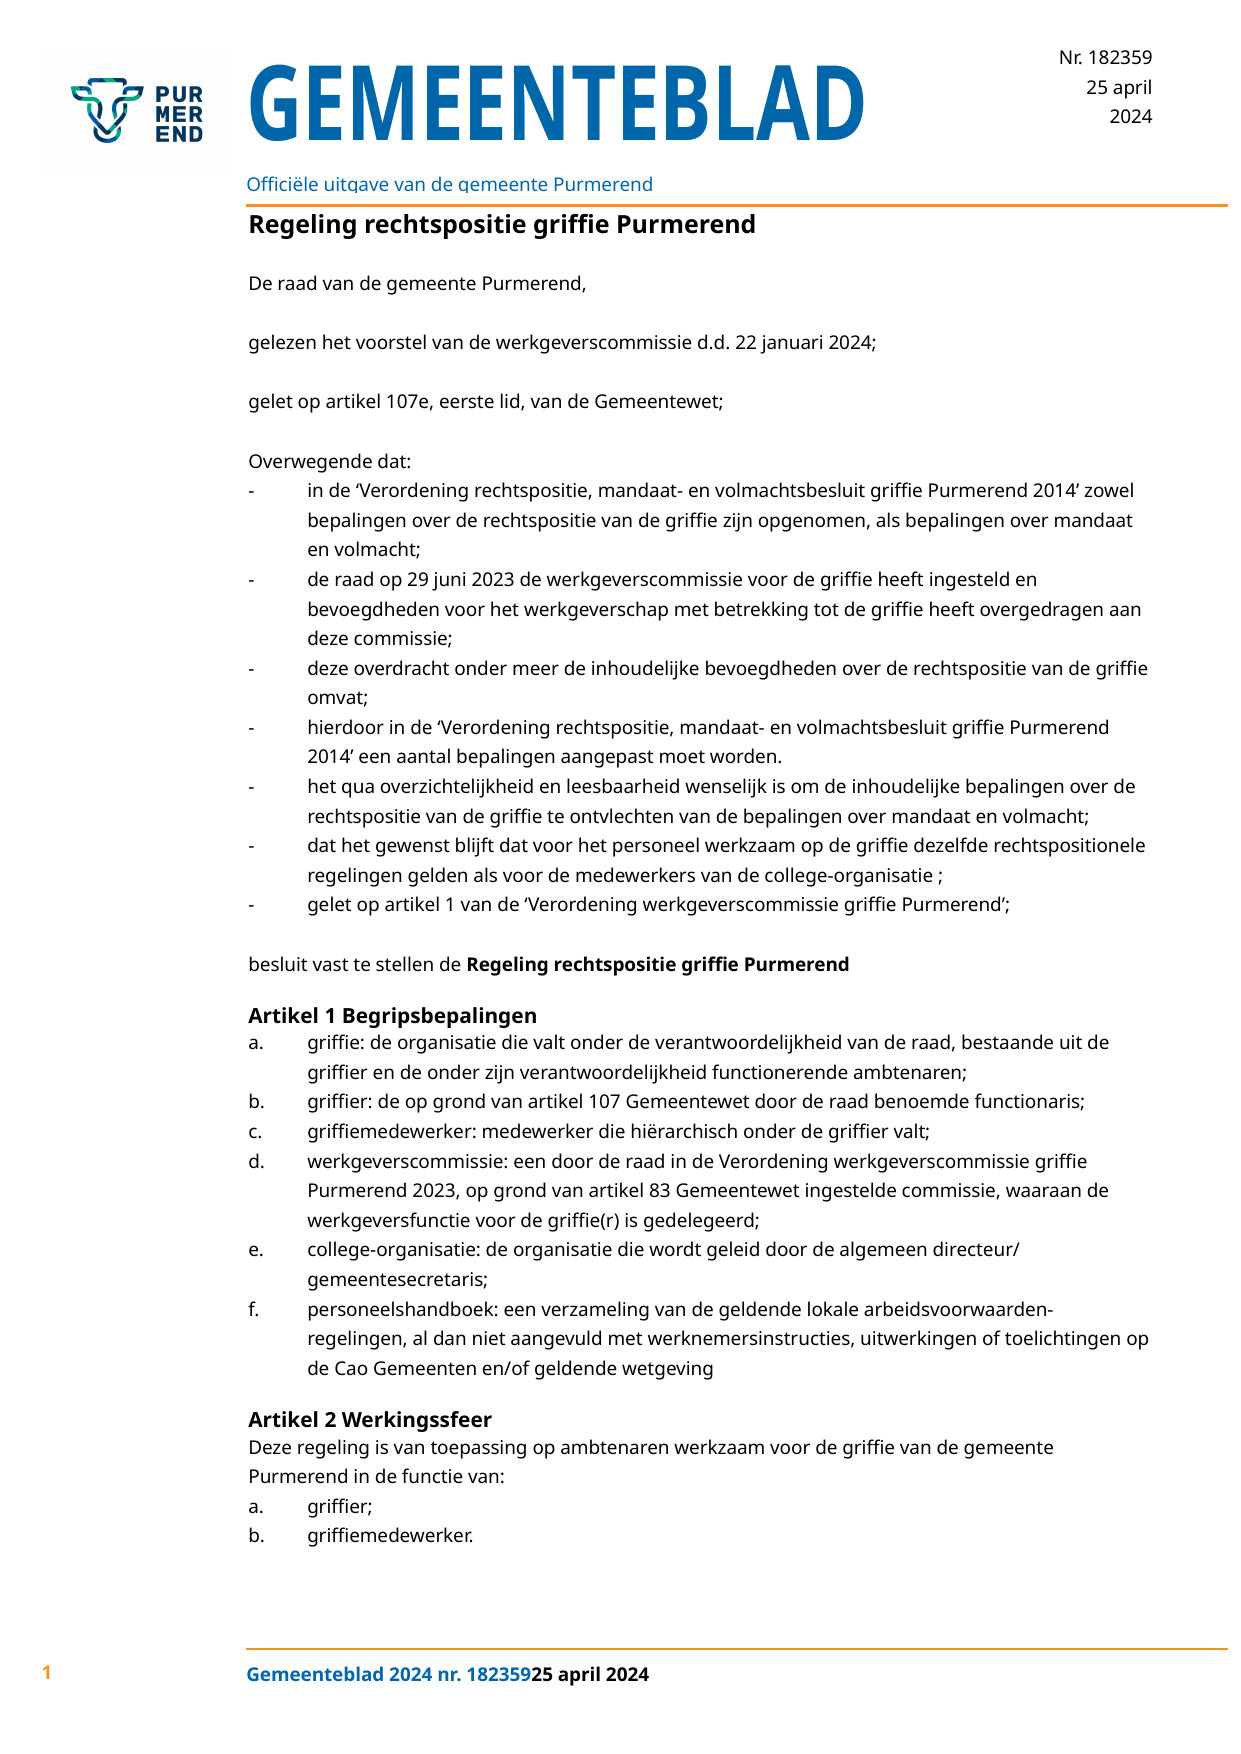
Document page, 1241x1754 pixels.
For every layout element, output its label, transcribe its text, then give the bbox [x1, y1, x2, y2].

list de raad op 29 juni 2023 de werkgeverscommissie voor de griffie heeft ingesteld en bevoegdheden voor het werkgeverschap met betrekking tot de griffie heeft overgedragen aan deze commissie; [248, 566, 1152, 651]
list gelet op artikel 1 van de ‘Verordening werkgeverscommissie griffie Purmerend’; [248, 892, 1152, 917]
text De raad van de gemeente Purmerend, [248, 270, 1152, 296]
list dat het gewenst blijft dat voor het personeel werkzaam op de griffie dezelfde rechtspositionele regelingen gelden als voor de medewerkers van de college-organisatie ; [248, 832, 1152, 888]
text Regeling rechtspositie griffie Purmerend [248, 207, 1152, 241]
list griffiemedewerker. [248, 1523, 1152, 1548]
picture [41, 47, 231, 172]
text gelezen het voorstel van de werkgeverscommissie d.d. 22 januari 2024; [248, 329, 1152, 355]
text gelet op artikel 107e, eerste lid, van de Gemeentewet; [248, 389, 1152, 414]
list werkgeverscommissie: een door de raad in de Verordening werkgeverscommissie griffie Purmerend 2023, op grond van artikel 83 Gemeentewet ingestelde commissie, waaraan de werkgeversfunctie voor de griffie(r) is gedelegeerd; [248, 1148, 1152, 1233]
list griffie: de organisatie die valt onder de verantwoordelijkheid van de raad, bestaande uit de griffier en de onder zijn verantwoordelijkheid functionerende ambtenaren; [248, 1029, 1152, 1085]
list griffier: de op grond van artikel 107 Gemeentewet door de raad benoemde functionaris; [248, 1089, 1152, 1114]
text Artikel 2 Werkingssfeer [248, 1405, 1152, 1434]
list hierdoor in de ‘Verordening rechtspositie, mandaat- en volmachtsbesluit griffie Purmerend 2014’ een aantal bepalingen aangepast moet worden. [248, 714, 1152, 769]
list deze overdracht onder meer de inhoudelijke bevoegdheden over de rechtspositie van de griffie omvat; [248, 655, 1152, 710]
text besluit vast te stellen de Regeling rechtspositie griffie Purmerend [248, 951, 1152, 976]
text Overwegende dat: [248, 448, 1152, 473]
text Deze regeling is van toepassing op ambtenaren werkzaam voor de griffie van de gemeente Purmerend in de functie van: [248, 1434, 1152, 1489]
list in de ‘Verordening rechtspositie, mandaat- en volmachtsbesluit griffie Purmerend 2014’ zowel bepalingen over de rechtspositie van de griffie zijn opgenomen, als bepalingen over mandaat en volmacht; [248, 477, 1152, 562]
list college-organisatie: de organisatie die wordt geleid door de algemeen directeur/ gemeentesecretaris; [248, 1237, 1152, 1292]
list griffiemedewerker: medewerker die hiërarchisch onder de griffier valt; [248, 1118, 1152, 1144]
list het qua overzichtelijkheid en leesbaarheid wenselijk is om de inhoudelijke bepalingen over de rechtspositie van de griffie te ontvlechten van de bepalingen over mandaat en volmacht; [248, 773, 1152, 828]
list griffier; [248, 1493, 1152, 1519]
text Artikel 1 Begripsbepalingen [248, 1001, 1152, 1029]
list personeelshandboek: een verzameling van de geldende lokale arbeidsvoorwaarden-regelingen, al dan niet aangevuld met werknemersinstructies, uitwerkingen of toelichtingen op de Cao Gemeenten en/of geldende wetgeving [248, 1296, 1152, 1381]
